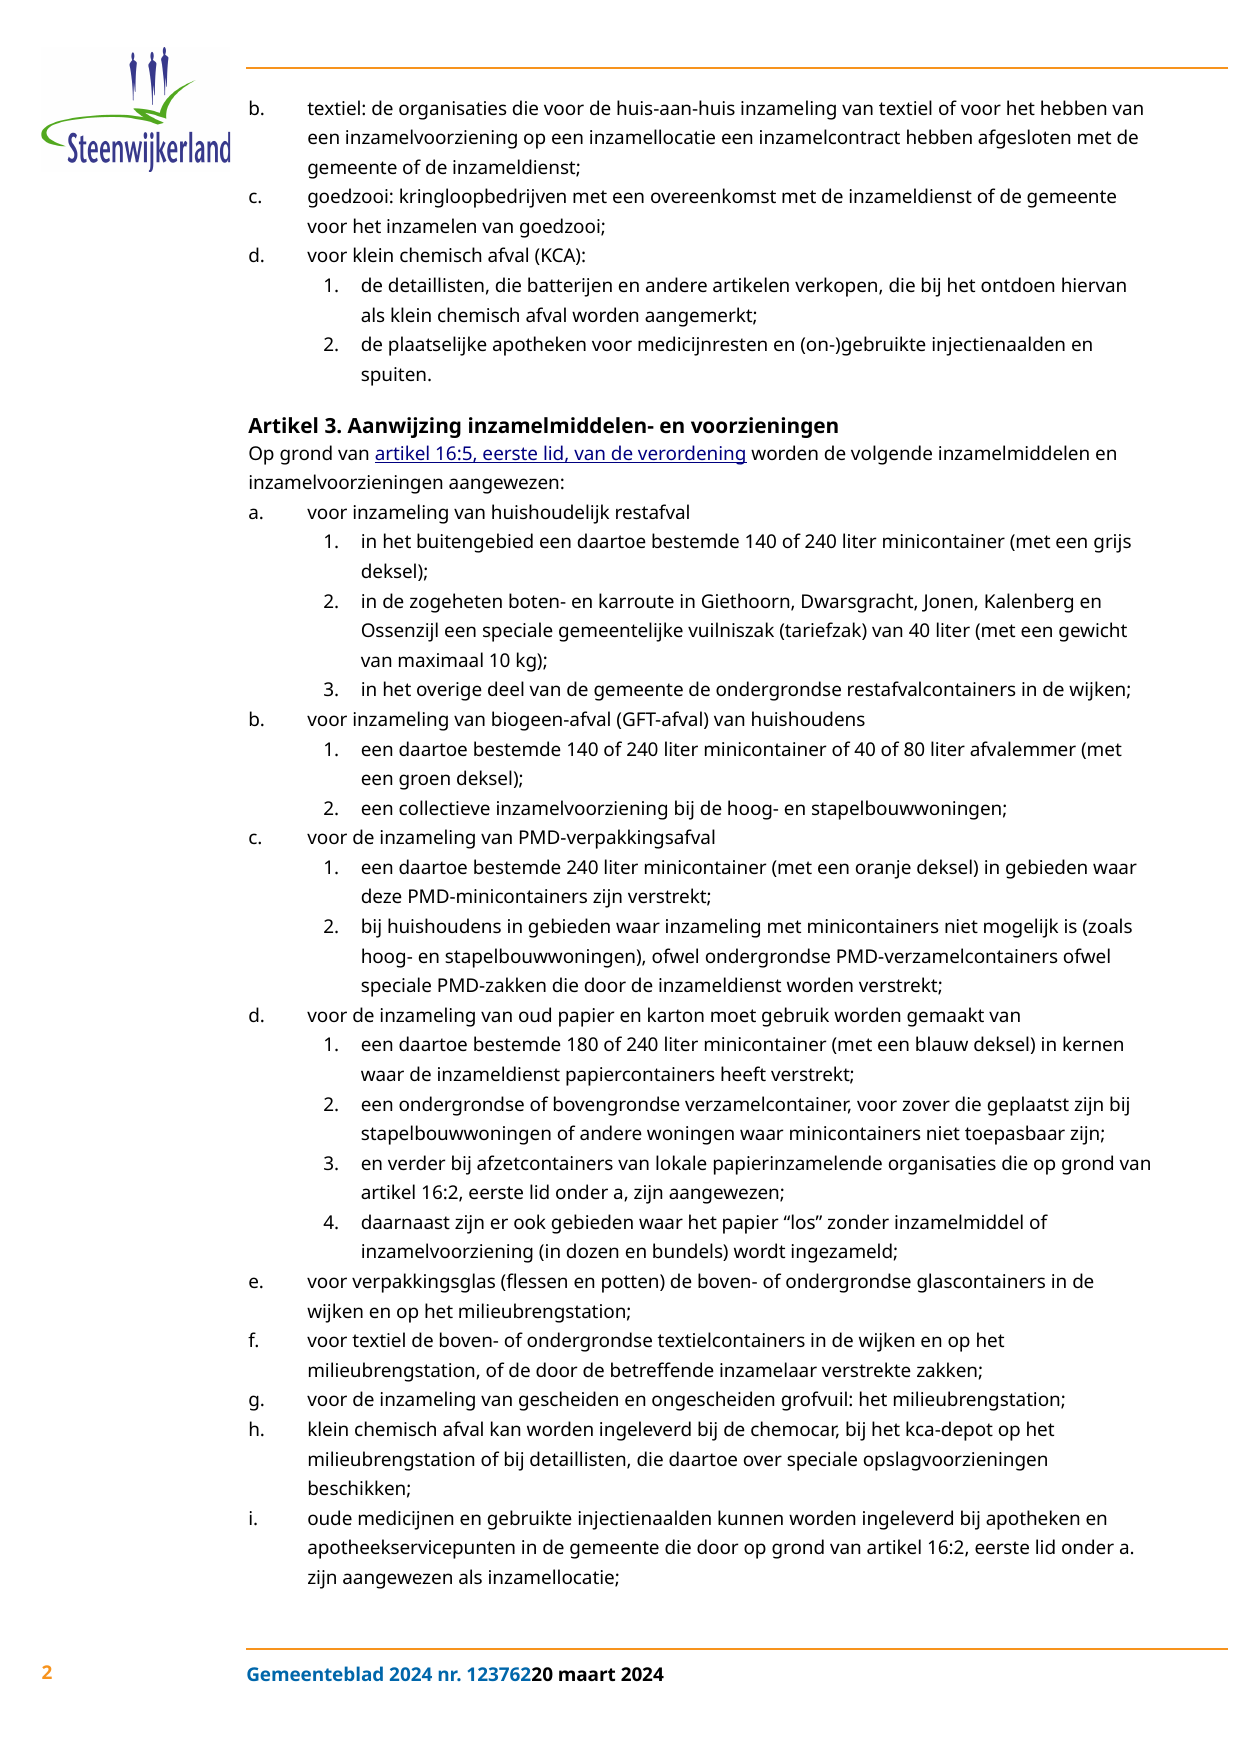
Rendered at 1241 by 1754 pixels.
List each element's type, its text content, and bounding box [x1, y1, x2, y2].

list een ondergrondse of bovengrondse verzamelcontainer, voor zover die geplaatst zijn bij stapelbouwwoningen of andere woningen waar minicontainers niet toepasbaar zijn; [323, 1091, 1152, 1146]
list textiel: de organisaties die voor de huis-aan-huis inzameling van textiel of voor het hebben van een inzamelvoorziening op een inzamellocatie een inzamelcontract hebben afgesloten met de gemeente of de inzameldienst; [248, 95, 1152, 180]
list en verder bij afzetcontainers van lokale papierinzamelende organisaties die op grond van artikel 16:2, eerste lid onder a, zijn aangewezen; [323, 1150, 1152, 1205]
list goedzooi: kringloopbedrijven met een overeenkomst met de inzameldienst of de gemeente voor het inzamelen van goedzooi; [248, 183, 1152, 239]
list voor de inzameling van PMD-verpakkingsafval [248, 824, 1152, 850]
list voor de inzameling van gescheiden en ongescheiden grofvuil: het milieubrengstation; [248, 1387, 1152, 1412]
list voor inzameling van huishoudelijk restafval [248, 499, 1152, 525]
list klein chemisch afval kan worden ingeleverd bij de chemocar, bij het kca-depot op het milieubrengstation of bij detaillisten, die daartoe over speciale opslagvoorzieningen beschikken; [248, 1416, 1152, 1501]
list voor verpakkingsglas (flessen en potten) de boven- of ondergrondse glascontainers in de wijken en op het milieubrengstation; [248, 1268, 1152, 1323]
list een daartoe bestemde 240 liter minicontainer (met een oranje deksel) in gebieden waar deze PMD-minicontainers zijn verstrekt; [323, 854, 1152, 909]
list in de zogeheten boten- en karroute in Giethoorn, Dwarsgracht, Jonen, Kalenberg en Ossenzijl een speciale gemeentelijke vuilniszak (tariefzak) van 40 liter (met een gewicht van maximaal 10 kg); [323, 588, 1152, 673]
text Artikel 3. Aanwijzing inzamelmiddelen- en voorzieningen [248, 411, 1152, 440]
list de plaatselijke apotheken voor medicijnresten en (on-)gebruikte injectienaalden en spuiten. [323, 331, 1152, 387]
list een daartoe bestemde 180 of 240 liter minicontainer (met een blauw deksel) in kernen waar de inzameldienst papiercontainers heeft verstrekt; [323, 1032, 1152, 1087]
list een daartoe bestemde 140 of 240 liter minicontainer of 40 of 80 liter afvalemmer (met een groen deksel); [323, 736, 1152, 791]
list een collectieve inzamelvoorziening bij de hoog- en stapelbouwwoningen; [323, 795, 1152, 821]
list de detaillisten, die batterijen en andere artikelen verkopen, die bij het ontdoen hiervan als klein chemisch afval worden aangemerkt; [323, 272, 1152, 328]
list in het buitengebied een daartoe bestemde 140 of 240 liter minicontainer (met een grijs deksel); [323, 529, 1152, 584]
list voor inzameling van biogeen-afval (GFT-afval) van huishoudens [248, 706, 1152, 732]
list in het overige deel van de gemeente de ondergrondse restafvalcontainers in de wijken; [323, 677, 1152, 702]
list voor textiel de boven- of ondergrondse textielcontainers in de wijken en op het milieubrengstation, of de door de betreffende inzamelaar verstrekte zakken; [248, 1327, 1152, 1383]
list daarnaast zijn er ook gebieden waar het papier “los” zonder inzamelmiddel of inzamelvoorziening (in dozen en bundels) wordt ingezameld; [323, 1209, 1152, 1264]
list voor klein chemisch afval (KCA): [248, 243, 1152, 268]
list voor de inzameling van oud papier en karton moet gebruik worden gemaakt van [248, 1002, 1152, 1028]
text Op grond van artikel 16:5, eerste lid, van de verordening worden de volgende inzamelmiddelen en inzamelvoorzieningen aangewezen: [248, 440, 1152, 495]
list oude medicijnen en gebruikte injectienaalden kunnen worden ingeleverd bij apotheken en apotheekservicepunten in de gemeente die door op grond van artikel 16:2, eerste lid onder a. zijn aangewezen als inzamellocatie; [248, 1505, 1152, 1590]
list bij huishoudens in gebieden waar inzameling met minicontainers niet mogelijk is (zoals hoog- en stapelbouwwoningen), ofwel ondergrondse PMD-verzamelcontainers ofwel speciale PMD-zakken die door de inzameldienst worden verstrekt; [323, 913, 1152, 998]
picture [41, 47, 231, 172]
